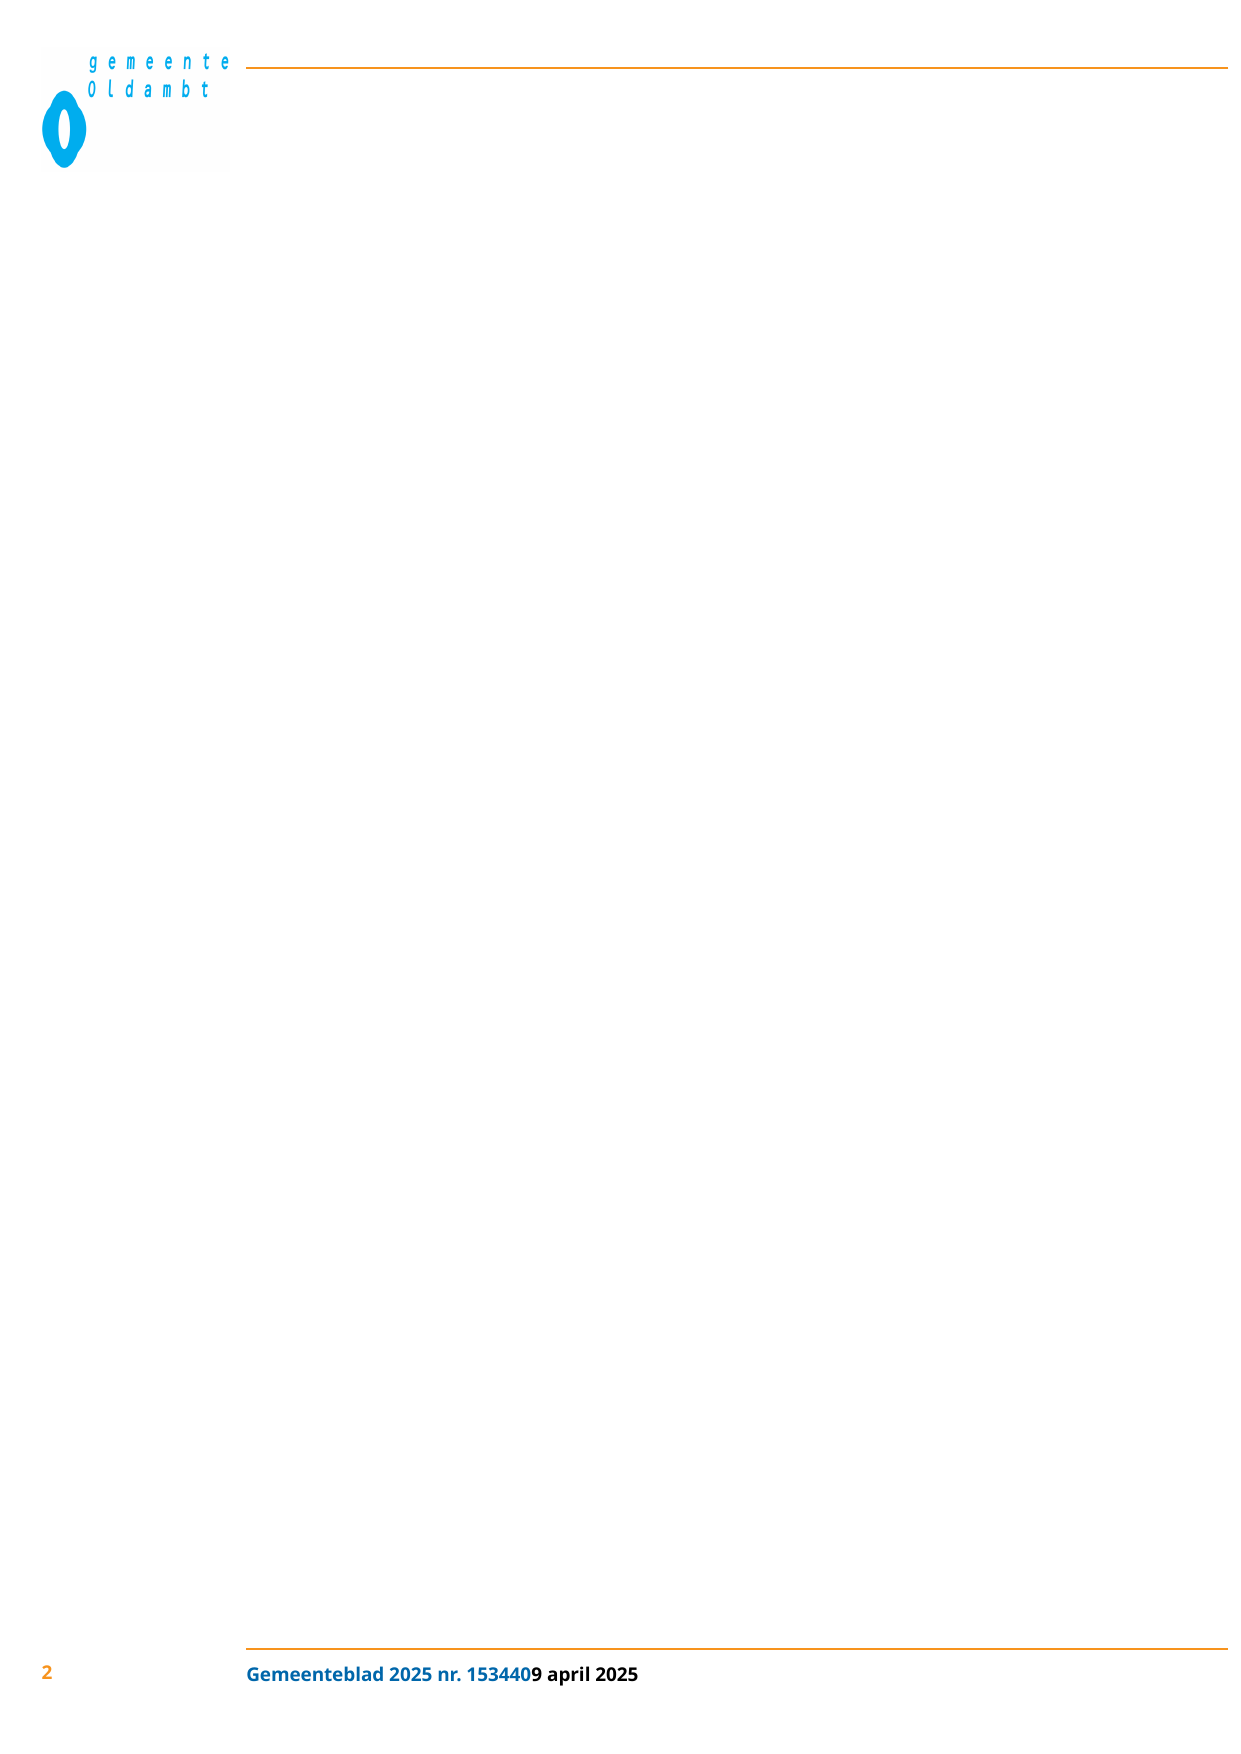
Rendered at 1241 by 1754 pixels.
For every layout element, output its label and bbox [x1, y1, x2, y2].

picture [41, 47, 231, 172]
